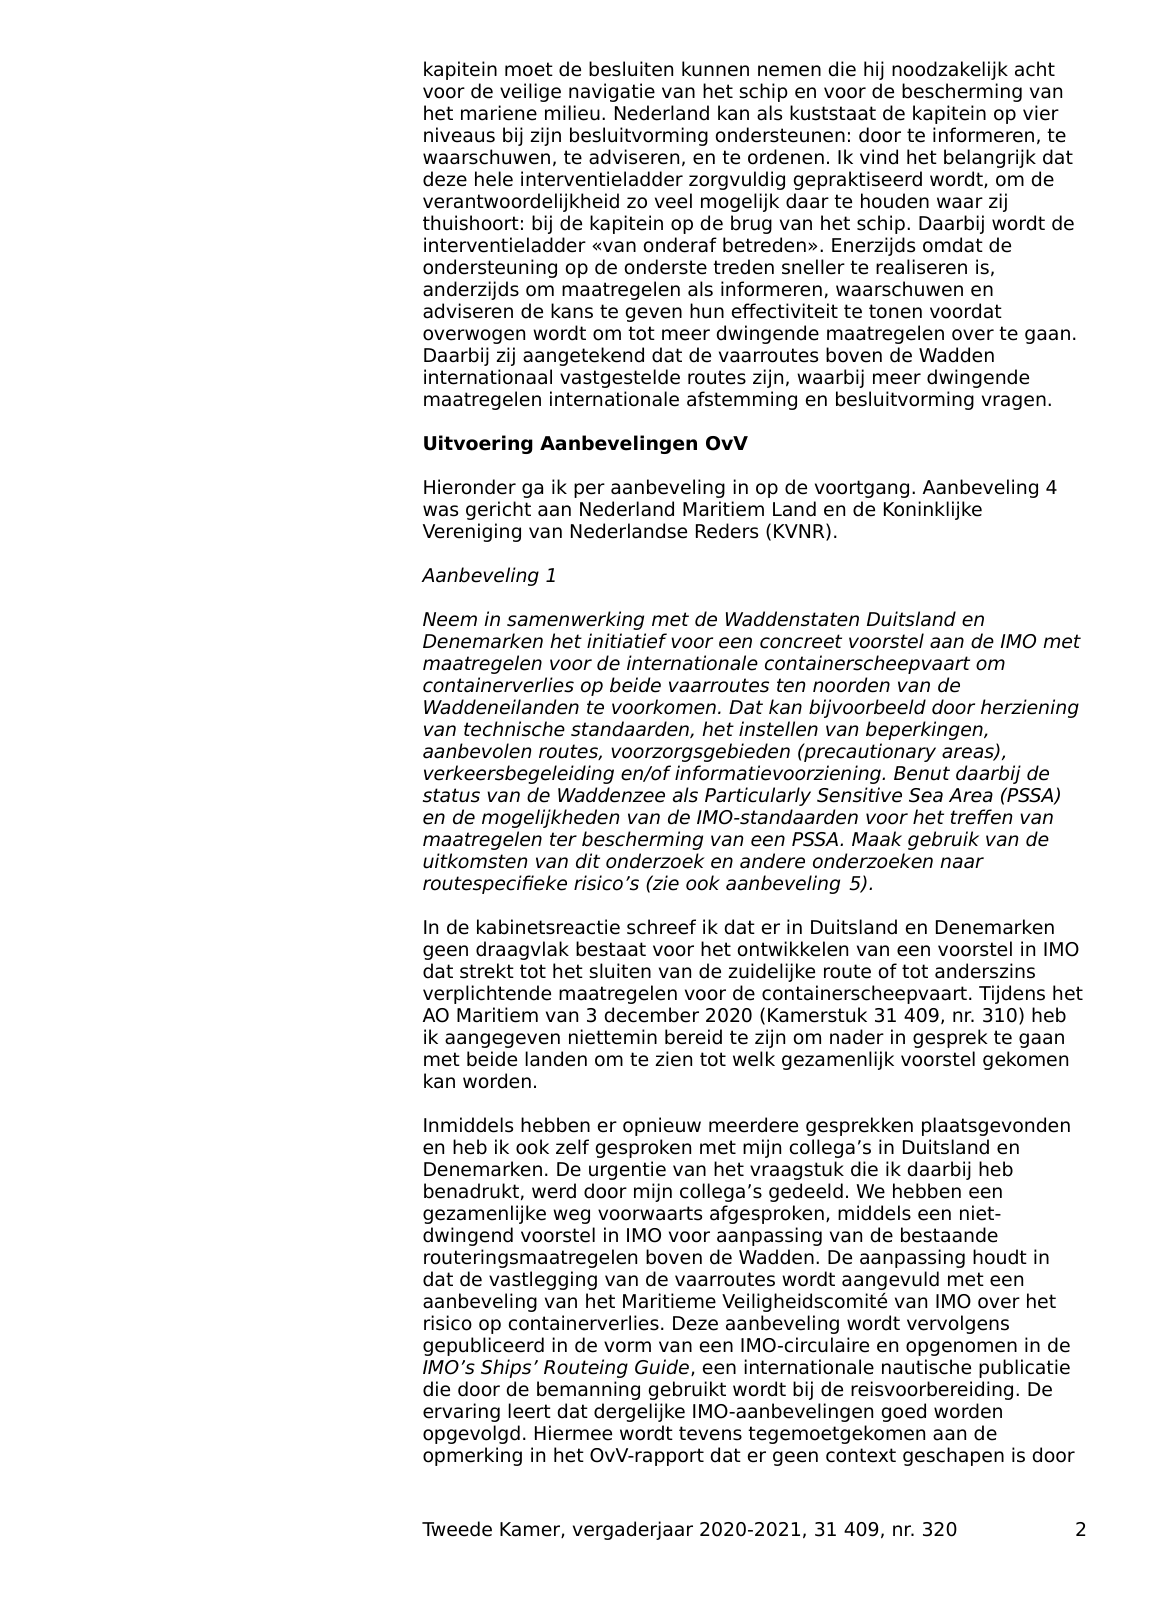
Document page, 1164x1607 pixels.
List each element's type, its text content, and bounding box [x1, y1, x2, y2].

text Hieronder ga ik per aanbeveling in op de voortgang. Aanbeveling 4 was gericht aan Nederland Maritiem Land en de Koninklijke Vereniging van Nederlandse Reders (KVNR). [422, 477, 1087, 543]
subtitle Uitvoering Aanbevelingen OvV [422, 433, 1087, 455]
text kapitein moet de besluiten kunnen nemen die hij noodzakelijk acht voor de veilige navigatie van het schip en voor de bescherming van het mariene milieu. Nederland kan als kuststaat de kapitein op vier niveaus bij zijn besluitvorming ondersteunen: door te informeren, te waarschuwen, te adviseren, en te ordenen. Ik vind het belangrijk dat deze hele interventieladder zorgvuldig gepraktiseerd wordt, om de verantwoordelijkheid zo veel mogelijk daar te houden waar zij thuishoort: bij de kapitein op de brug van het schip. Daarbij wordt de interventieladder «van onderaf betreden». Enerzijds omdat de ondersteuning op de onderste treden sneller te realiseren is, anderzijds om maatregelen als informeren, waarschuwen en adviseren de kans te geven hun effectiviteit te tonen voordat overwogen wordt om tot meer dwingende maatregelen over te gaan. Daarbij zij aangetekend dat de vaarroutes boven de Wadden internationaal vastgestelde routes zijn, waarbij meer dwingende maatregelen internationale afstemming en besluitvorming vragen. [422, 59, 1087, 411]
text Neem in samenwerking met de Waddenstaten Duitsland en Denemarken het initiatief voor een concreet voorstel aan de IMO met maatregelen voor de internationale containerscheepvaart om containerverlies op beide vaarroutes ten noorden van de Waddeneilanden te voorkomen. Dat kan bijvoorbeeld door herziening van technische standaarden, het instellen van beperkingen, aanbevolen routes, voorzorgsgebieden (precautionary areas), verkeersbegeleiding en/of informatievoorziening. Benut daarbij de status van de Waddenzee als Particularly Sensitive Sea Area (PSSA) en de mogelijkheden van de IMO-standaarden voor het treffen van maatregelen ter bescherming van een PSSA. Maak gebruik van de uitkomsten van dit onderzoek en andere onderzoeken naar routespecifieke risico’s (zie ook aanbeveling 5). [422, 609, 1087, 895]
subtitle Aanbeveling 1 [422, 565, 1087, 587]
text In de kabinetsreactie schreef ik dat er in Duitsland en Denemarken geen draagvlak bestaat voor het ontwikkelen van een voorstel in IMO dat strekt tot het sluiten van de zuidelijke route of tot anderszins verplichtende maatregelen voor de containerscheepvaart. Tijdens het AO Maritiem van 3 december 2020 (Kamerstuk 31 409, nr. 310) heb ik aangegeven niettemin bereid te zijn om nader in gesprek te gaan met beide landen om te zien tot welk gezamenlijk voorstel gekomen kan worden. [422, 917, 1087, 1093]
text Inmiddels hebben er opnieuw meerdere gesprekken plaatsgevonden en heb ik ook zelf gesproken met mijn collega’s in Duitsland en Denemarken. De urgentie van het vraagstuk die ik daarbij heb benadrukt, werd door mijn collega’s gedeeld. We hebben een gezamenlijke weg voorwaarts afgesproken, middels een niet-dwingend voorstel in IMO voor aanpassing van de bestaande routeringsmaatregelen boven de Wadden. De aanpassing houdt in dat de vastlegging van de vaarroutes wordt aangevuld met een aanbeveling van het Maritieme Veiligheidscomité van IMO over het risico op containerverlies. Deze aanbeveling wordt vervolgens gepubliceerd in de vorm van een IMO-circulaire en opgenomen in de IMO’s Ships’ Routeing Guide, een internationale nautische publicatie die door de bemanning gebruikt wordt bij de reisvoorbereiding. De ervaring leert dat dergelijke IMO-aanbevelingen goed worden opgevolgd. Hiermee wordt tevens tegemoetgekomen aan de opmerking in het OvV-rapport dat er geen context geschapen is door [422, 1115, 1087, 1467]
